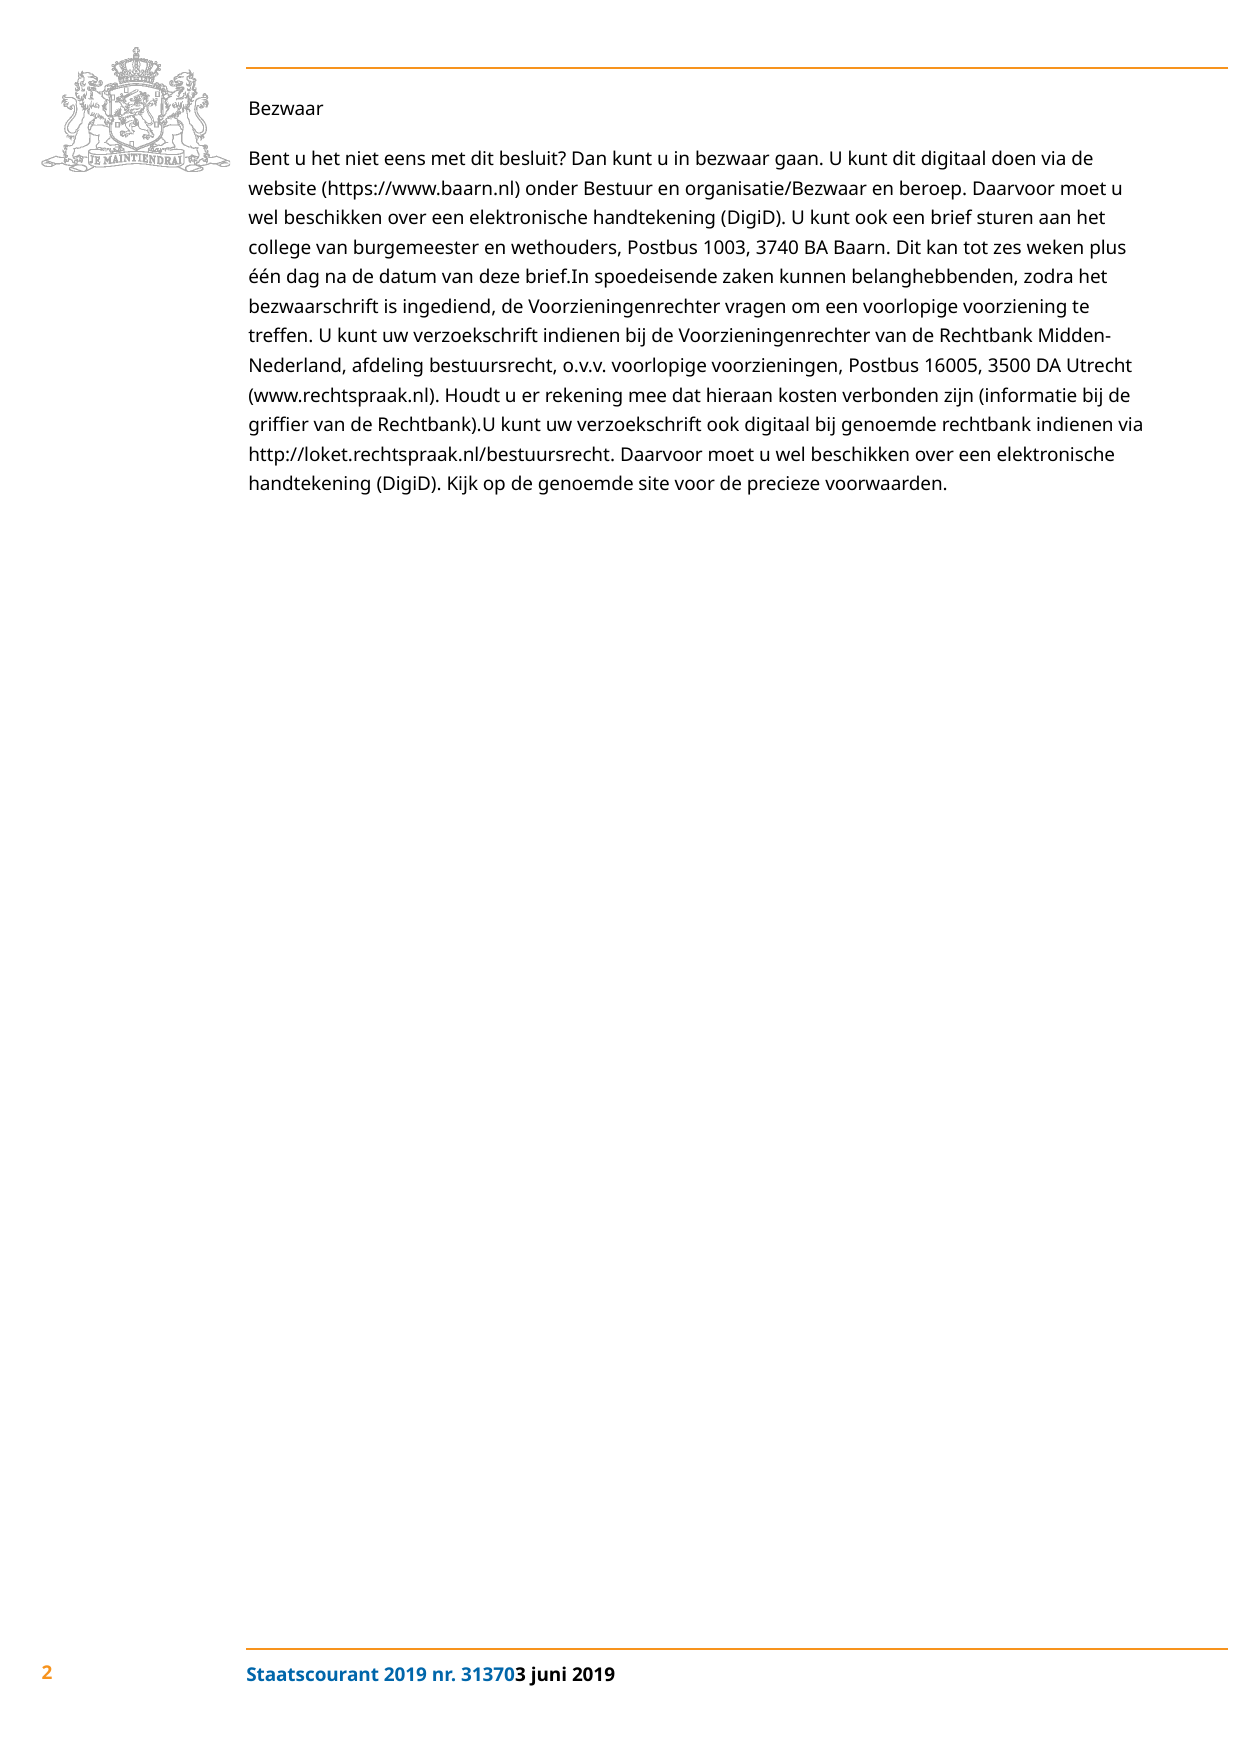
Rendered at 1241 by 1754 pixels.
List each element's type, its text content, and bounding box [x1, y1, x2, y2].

picture [41, 47, 231, 172]
text Bent u het niet eens met dit besluit? Dan kunt u in bezwaar gaan. U kunt dit digitaal doen via de website (https://www.baarn.nl) onder Bestuur en organisatie/Bezwaar en beroep. Daarvoor moet u wel beschikken over een elektronische handtekening (DigiD). U kunt ook een brief sturen aan het college van burgemeester en wethouders, Postbus 1003, 3740 BA Baarn. Dit kan tot zes weken plus één dag na de datum van deze brief.In spoedeisende zaken kunnen belanghebbenden, zodra het bezwaarschrift is ingediend, de Voorzieningenrechter vragen om een voorlopige voorziening te treffen. U kunt uw verzoekschrift indienen bij de Voorzieningenrechter van de Rechtbank Midden-Nederland, afdeling bestuursrecht, o.v.v. voorlopige voorzieningen, Postbus 16005, 3500 DA Utrecht (www.rechtspraak.nl). Houdt u er rekening mee dat hieraan kosten verbonden zijn (informatie bij de griffier van de Rechtbank).U kunt uw verzoekschrift ook digitaal bij genoemde rechtbank indienen via http://loket.rechtspraak.nl/bestuursrecht. Daarvoor moet u wel beschikken over een elektronische handtekening (DigiD). Kijk op de genoemde site voor de precieze voorwaarden. [248, 145, 1152, 496]
text Bezwaar [248, 95, 1152, 121]
